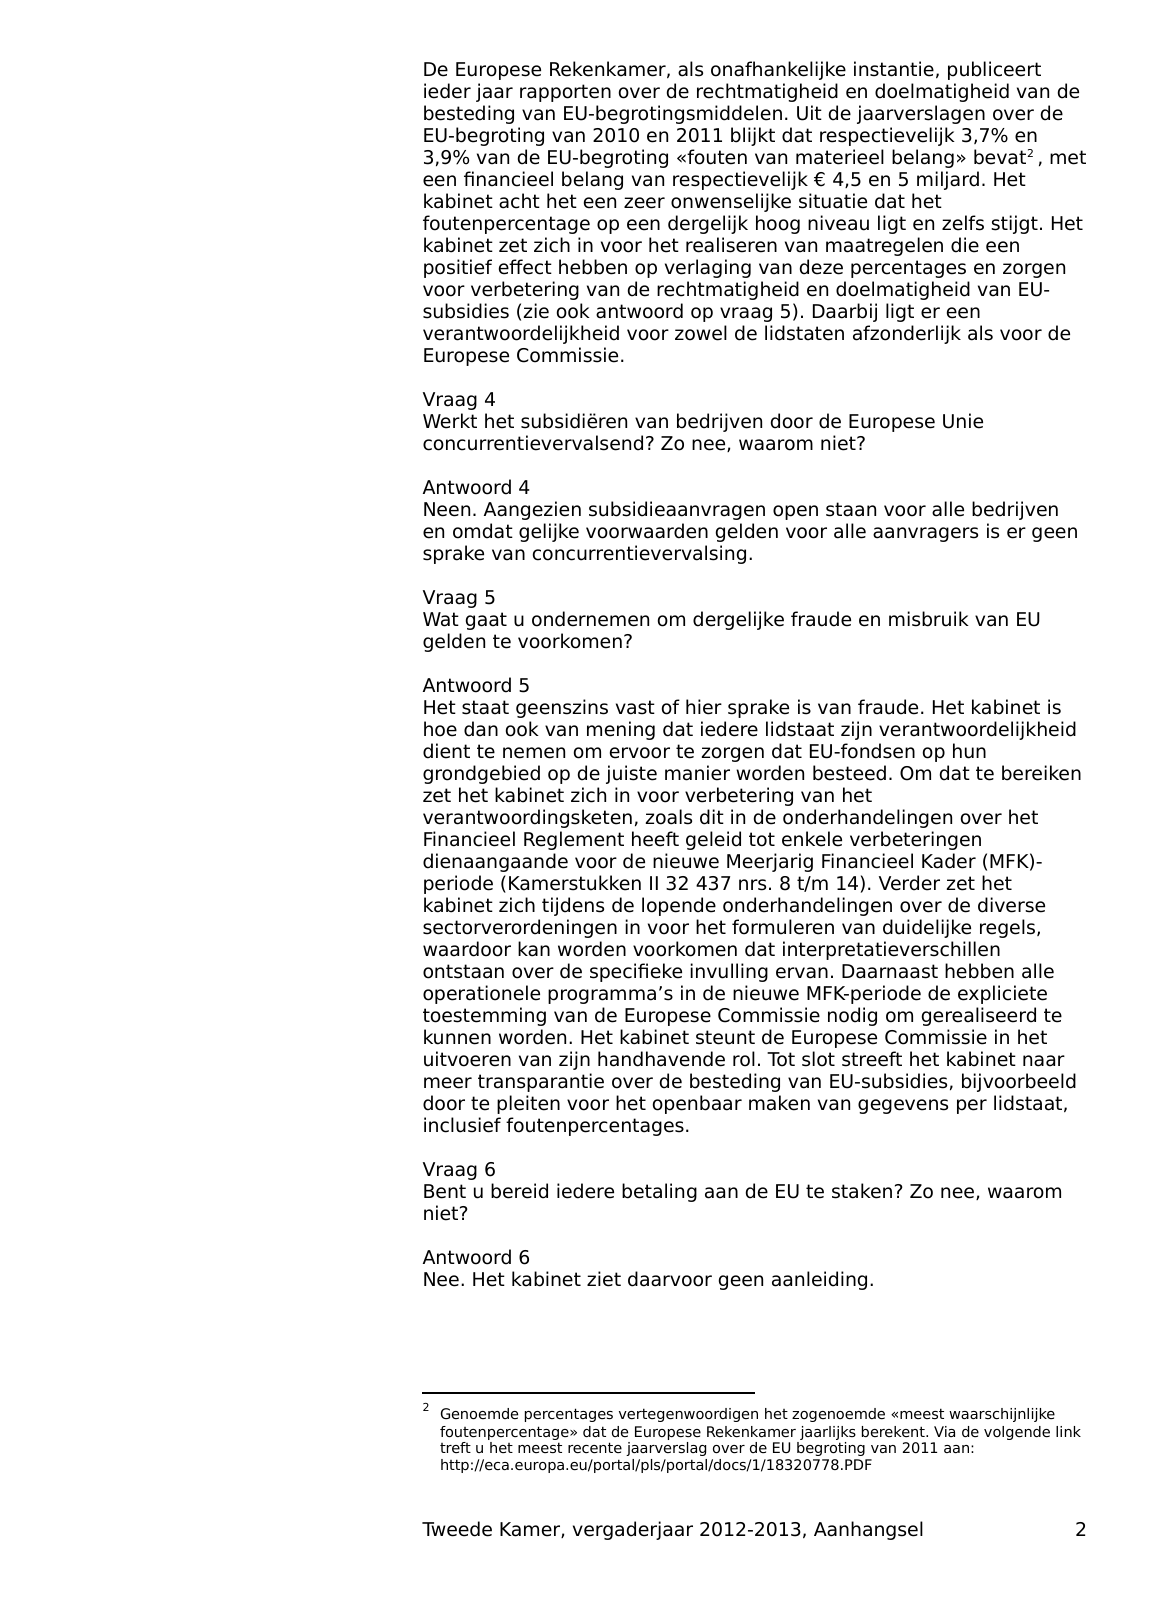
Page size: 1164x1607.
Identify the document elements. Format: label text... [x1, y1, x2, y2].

text Vraag 6 [422, 1159, 1087, 1181]
text Vraag 4 [422, 389, 1087, 411]
text Nee. Het kabinet ziet daarvoor geen aanleiding. [422, 1269, 1087, 1291]
text Antwoord 4 [422, 477, 1087, 499]
text Antwoord 6 [422, 1247, 1087, 1269]
text Antwoord 5 [422, 675, 1087, 697]
text Neen. Aangezien subsidieaanvragen open staan voor alle bedrijven en omdat gelijke voorwaarden gelden voor alle aanvragers is er geen sprake van concurrentievervalsing. [422, 499, 1087, 565]
text De Europese Rekenkamer, als onafhankelijke instantie, publiceert ieder jaar rapporten over de rechtmatigheid en doelmatigheid van de besteding van EU-begrotingsmiddelen. Uit de jaarverslagen over de EU-begroting van 2010 en 2011 blijkt dat respectievelijk 3,7% en 3,9% van de EU-begroting «fouten van materieel belang» bevat, met een financieel belang van respectievelijk € 4,5 en 5 miljard. Het kabinet acht het een zeer onwenselijke situatie dat het foutenpercentage op een dergelijk hoog niveau ligt en zelfs stijgt. Het kabinet zet zich in voor het realiseren van maatregelen die een positief effect hebben op verlaging van deze percentages en zorgen voor verbetering van de rechtmatigheid en doelmatigheid van EU-subsidies (zie ook antwoord op vraag 5). Daarbij ligt er een verantwoordelijkheid voor zowel de lidstaten afzonderlijk als voor de Europese Commissie. [422, 59, 1087, 367]
text Vraag 5 [422, 587, 1087, 609]
text Bent u bereid iedere betaling aan de EU te staken? Zo nee, waarom niet? [422, 1181, 1087, 1225]
text Genoemde percentages vertegenwoordigen het zogenoemde «meest waarschijnlijke foutenpercentage» dat de Europese Rekenkamer jaarlijks berekent. Via de volgende link treft u het meest recente jaarverslag over de EU begroting van 2011 aan: http://eca.europa.eu/portal/pls/portal/docs/1/18320778.PDF [422, 1402, 1087, 1474]
text Het staat geenszins vast of hier sprake is van fraude. Het kabinet is hoe dan ook van mening dat iedere lidstaat zijn verantwoordelijkheid dient te nemen om ervoor te zorgen dat EU-fondsen op hun grondgebied op de juiste manier worden besteed. Om dat te bereiken zet het kabinet zich in voor verbetering van het verantwoordingsketen, zoals dit in de onderhandelingen over het Financieel Reglement heeft geleid tot enkele verbeteringen dienaangaande voor de nieuwe Meerjarig Financieel Kader (MFK)-periode (Kamerstukken II 32 437 nrs. 8 t/m 14). Verder zet het kabinet zich tijdens de lopende onderhandelingen over de diverse sectorverordeningen in voor het formuleren van duidelijke regels, waardoor kan worden voorkomen dat interpretatieverschillen ontstaan over de specifieke invulling ervan. Daarnaast hebben alle operationele programma’s in de nieuwe MFK-periode de expliciete toestemming van de Europese Commissie nodig om gerealiseerd te kunnen worden. Het kabinet steunt de Europese Commissie in het uitvoeren van zijn handhavende rol. Tot slot streeft het kabinet naar meer transparantie over de besteding van EU-subsidies, bijvoorbeeld door te pleiten voor het openbaar maken van gegevens per lidstaat, inclusief foutenpercentages. [422, 697, 1087, 1137]
text Wat gaat u ondernemen om dergelijke fraude en misbruik van EU gelden te voorkomen? [422, 609, 1087, 653]
text Werkt het subsidiëren van bedrijven door de Europese Unie concurrentievervalsend? Zo nee, waarom niet? [422, 411, 1087, 455]
